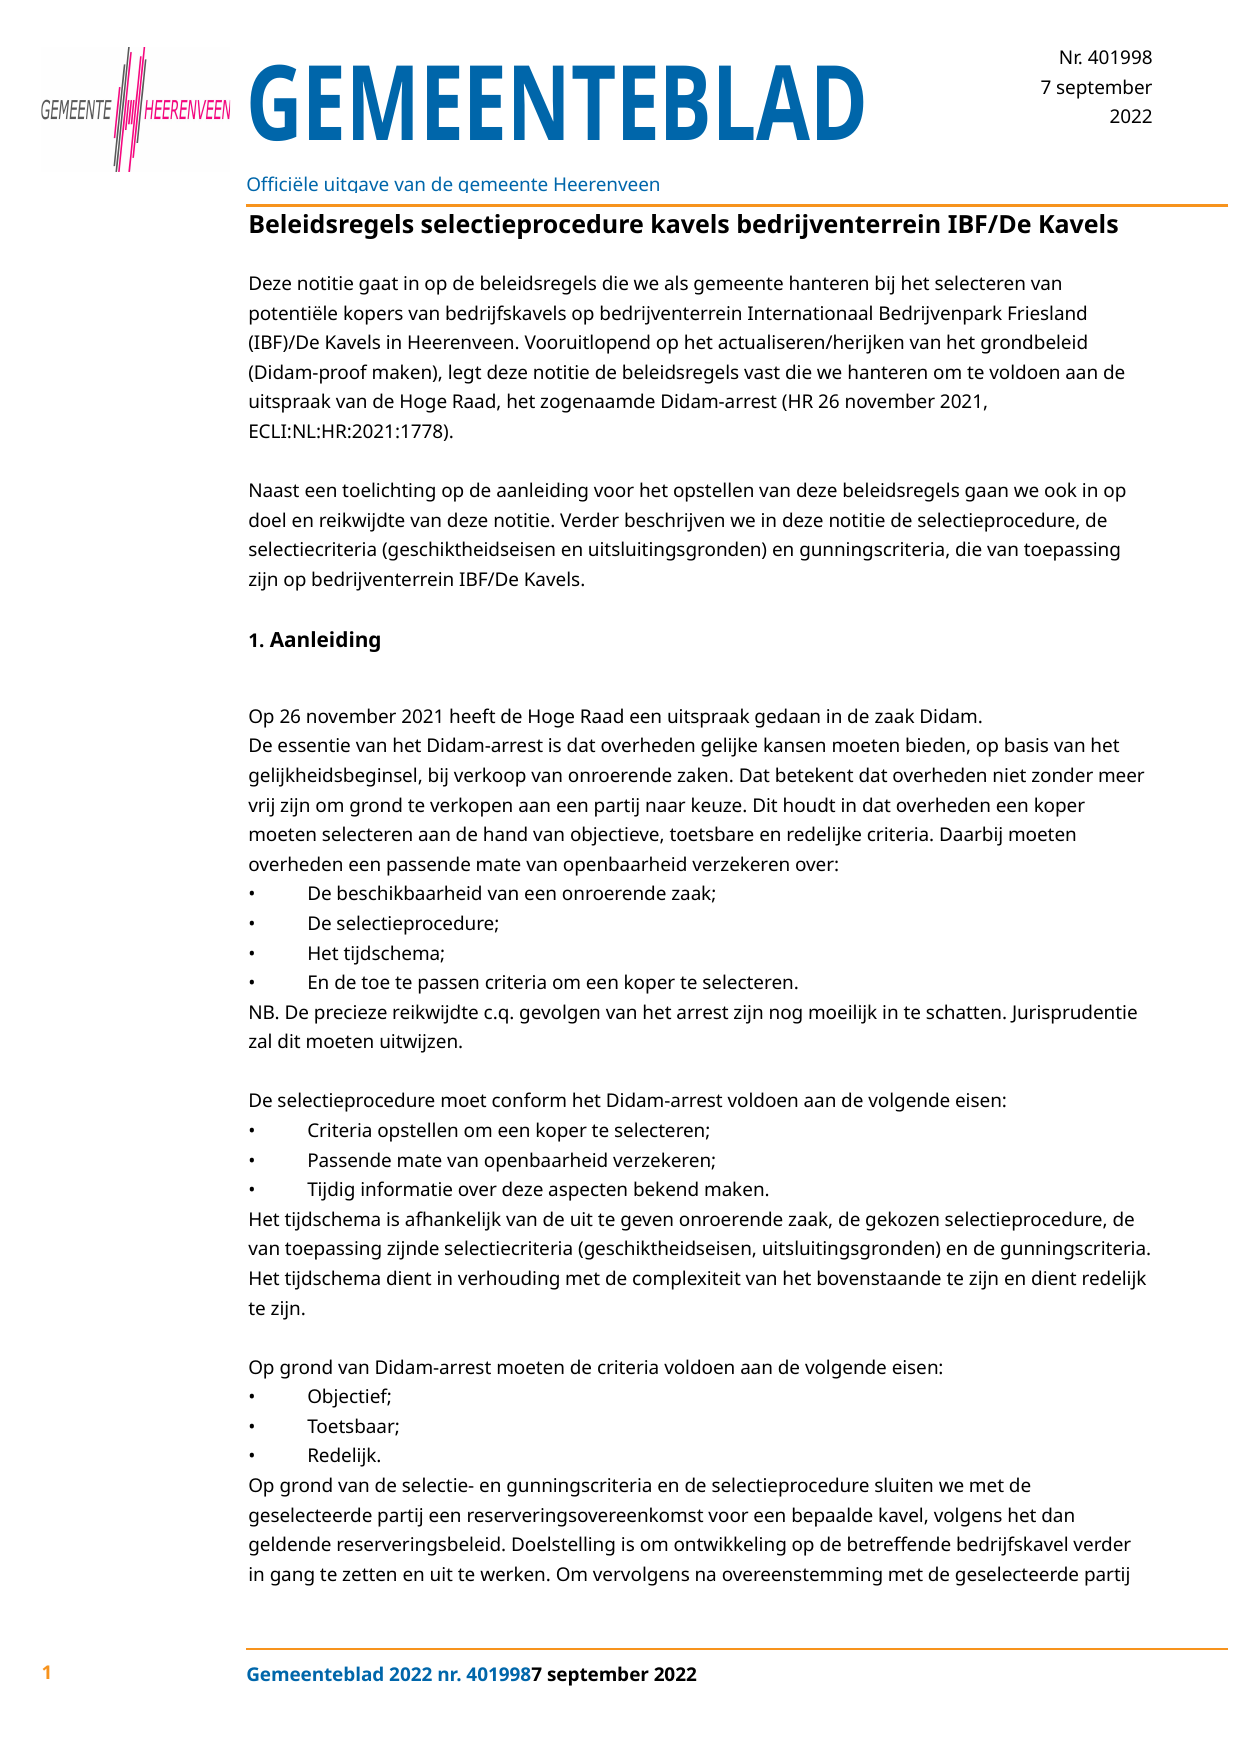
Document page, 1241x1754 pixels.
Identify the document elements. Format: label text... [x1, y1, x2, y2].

list Tijdig informatie over deze aspecten bekend maken. [248, 1176, 1152, 1202]
list Toetsbaar; [248, 1413, 1152, 1439]
list De beschikbaarheid van een onroerende zaak; [248, 881, 1152, 906]
list Het tijdschema; [248, 940, 1152, 965]
text Deze notitie gaat in op de beleidsregels die we als gemeente hanteren bij het selecteren van potentiële kopers van bedrijfskavels op bedrijventerrein Internationaal Bedrijvenpark Friesland (IBF)/De Kavels in Heerenveen. Vooruitlopend op het actualiseren/herijken van het grondbeleid (Didam-proof maken), legt deze notitie de beleidsregels vast die we hanteren om te voldoen aan de uitspraak van de Hoge Raad, het zogenaamde Didam-arrest (HR 26 november 2021, ECLI:NL:HR:2021:1778). [248, 270, 1152, 444]
text Naast een toelichting op de aanleiding voor het opstellen van deze beleidsregels gaan we ook in op doel en reikwijdte van deze notitie. Verder beschrijven we in deze notitie de selectieprocedure, de selectiecriteria (geschiktheidseisen en uitsluitingsgronden) en gunningscriteria, die van toepassing zijn op bedrijventerrein IBF/De Kavels. [248, 477, 1152, 592]
text De essentie van het Didam-arrest is dat overheden gelijke kansen moeten bieden, op basis van het gelijkheidsbeginsel, bij verkoop van onroerende zaken. Dat betekent dat overheden niet zonder meer vrij zijn om grond te verkopen aan een partij naar keuze. Dit houdt in dat overheden een koper moeten selecteren aan de hand van objectieve, toetsbare en redelijke criteria. Daarbij moeten overheden een passende mate van openbaarheid verzekeren over: [248, 733, 1152, 877]
text Het tijdschema is afhankelijk van de uit te geven onroerende zaak, de gekozen selectieprocedure, de van toepassing zijnde selectiecriteria (geschiktheidseisen, uitsluitingsgronden) en de gunningscriteria. Het tijdschema dient in verhouding met de complexiteit van het bovenstaande te zijn en dient redelijk te zijn. [248, 1206, 1152, 1320]
text Op 26 november 2021 heeft de Hoge Raad een uitspraak gedaan in de zaak Didam. [248, 703, 1152, 729]
list Passende mate van openbaarheid verzekeren; [248, 1147, 1152, 1172]
text Op grond van de selectie- en gunningscriteria en de selectieprocedure sluiten we met de geselecteerde partij een reserveringsovereenkomst voor een bepaalde kavel, volgens het dan geldende reserveringsbeleid. Doelstelling is om ontwikkeling op de betreffende bedrijfskavel verder in gang te zetten en uit te werken. Om vervolgens na overeenstemming met de geselecteerde partij [248, 1472, 1152, 1587]
text 1. Aanleiding [248, 625, 1152, 654]
text Op grond van Didam-arrest moeten de criteria voldoen aan de volgende eisen: [248, 1354, 1152, 1379]
picture [41, 47, 231, 172]
list Criteria opstellen om een koper te selecteren; [248, 1117, 1152, 1143]
text De selectieprocedure moet conform het Didam-arrest voldoen aan de volgende eisen: [248, 1088, 1152, 1113]
list Redelijk. [248, 1443, 1152, 1468]
text Beleidsregels selectieprocedure kavels bedrijventerrein IBF/De Kavels [248, 207, 1152, 241]
list Objectief; [248, 1383, 1152, 1409]
list En de toe te passen criteria om een koper te selecteren. [248, 969, 1152, 995]
list De selectieprocedure; [248, 910, 1152, 936]
text NB. De precieze reikwijdte c.q. gevolgen van het arrest zijn nog moeilijk in te schatten. Jurisprudentie zal dit moeten uitwijzen. [248, 999, 1152, 1054]
